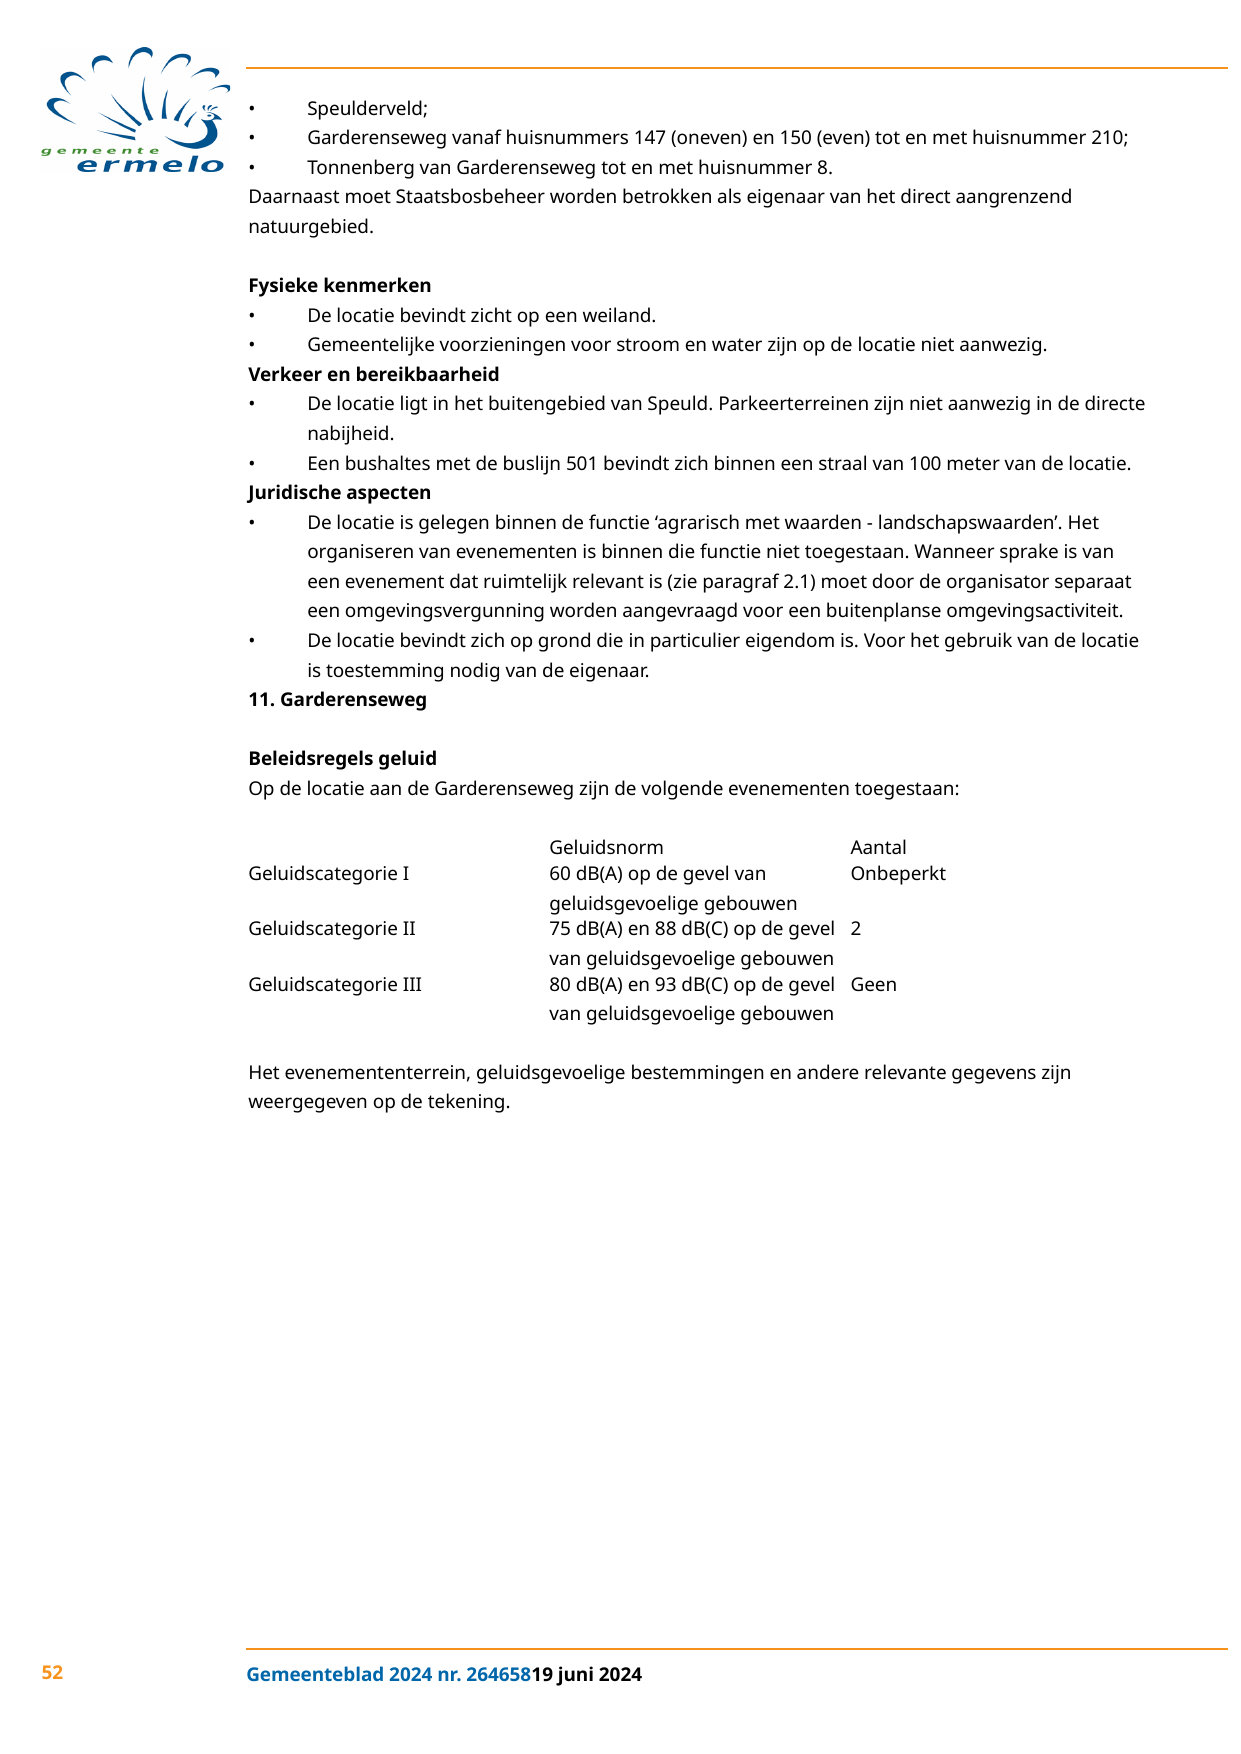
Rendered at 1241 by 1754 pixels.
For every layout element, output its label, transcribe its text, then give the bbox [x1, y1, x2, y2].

list Gemeentelijke voorzieningen voor stroom en water zijn op de locatie niet aanwezig. [248, 331, 1152, 357]
text Juridische aspecten [248, 479, 1152, 505]
table_cell Geluidscategorie II [248, 916, 549, 971]
list Een bushaltes met de buslijn 501 bevindt zich binnen een straal van 100 meter van de locatie. [248, 450, 1152, 476]
list De locatie bevindt zich op grond die in particulier eigendom is. Voor het gebruik van de locatie is toestemming nodig van de eigenaar. [248, 627, 1152, 683]
table_cell Geen [850, 971, 1152, 1026]
picture [41, 47, 231, 172]
text Op de locatie aan de Garderenseweg zijn de volgende evenementen toegestaan: [248, 775, 1152, 801]
table_cell Geluidscategorie III [248, 971, 549, 1026]
text Fysieke kenmerken [248, 272, 1152, 298]
list Speulderveld; [248, 95, 1152, 121]
list De locatie ligt in het buitengebied van Speuld. Parkeerterreinen zijn niet aanwezig in de directe nabijheid. [248, 391, 1152, 446]
table_cell 60 dB(A) op de gevel van geluidsgevoelige gebouwen [549, 860, 850, 916]
table_cell 80 dB(A) en 93 dB(C) op de gevel van geluidsgevoelige gebouwen [549, 971, 850, 1026]
text Het evenemententerrein, geluidsgevoelige bestemmingen en andere relevante gegevens zijn weergegeven op de tekening. [248, 1059, 1152, 1114]
table_header Aantal [850, 835, 1152, 860]
table_cell 75 dB(A) en 88 dB(C) op de gevel van geluidsgevoelige gebouwen [549, 916, 850, 971]
text Beleidsregels geluid [248, 746, 1152, 771]
list Tonnenberg van Garderenseweg tot en met huisnummer 8. [248, 154, 1152, 180]
text Verkeer en bereikbaarheid [248, 361, 1152, 387]
list De locatie is gelegen binnen de functie ‘agrarisch met waarden - landschapswaarden’. Het organiseren van evenementen is binnen die functie niet toegestaan. Wanneer sprake is van een evenement dat ruimtelijk relevant is (zie paragraf 2.1) moet door de organisator separaat een omgevingsvergunning worden aangevraagd voor een buitenplanse omgevingsactiviteit. [248, 509, 1152, 623]
table_cell Onbeperkt [850, 860, 1152, 916]
table_cell 2 [850, 916, 1152, 971]
table_header [248, 835, 549, 860]
list De locatie bevindt zicht op een weiland. [248, 302, 1152, 328]
list Garderenseweg vanaf huisnummers 147 (oneven) en 150 (even) tot en met huisnummer 210; [248, 124, 1152, 150]
table_header Geluidsnorm [549, 835, 850, 860]
text 11. Garderenseweg [248, 686, 1152, 712]
text Daarnaast moet Staatsbosbeheer worden betrokken als eigenaar van het direct aangrenzend natuurgebied. [248, 183, 1152, 239]
table_cell Geluidscategorie I [248, 860, 549, 916]
